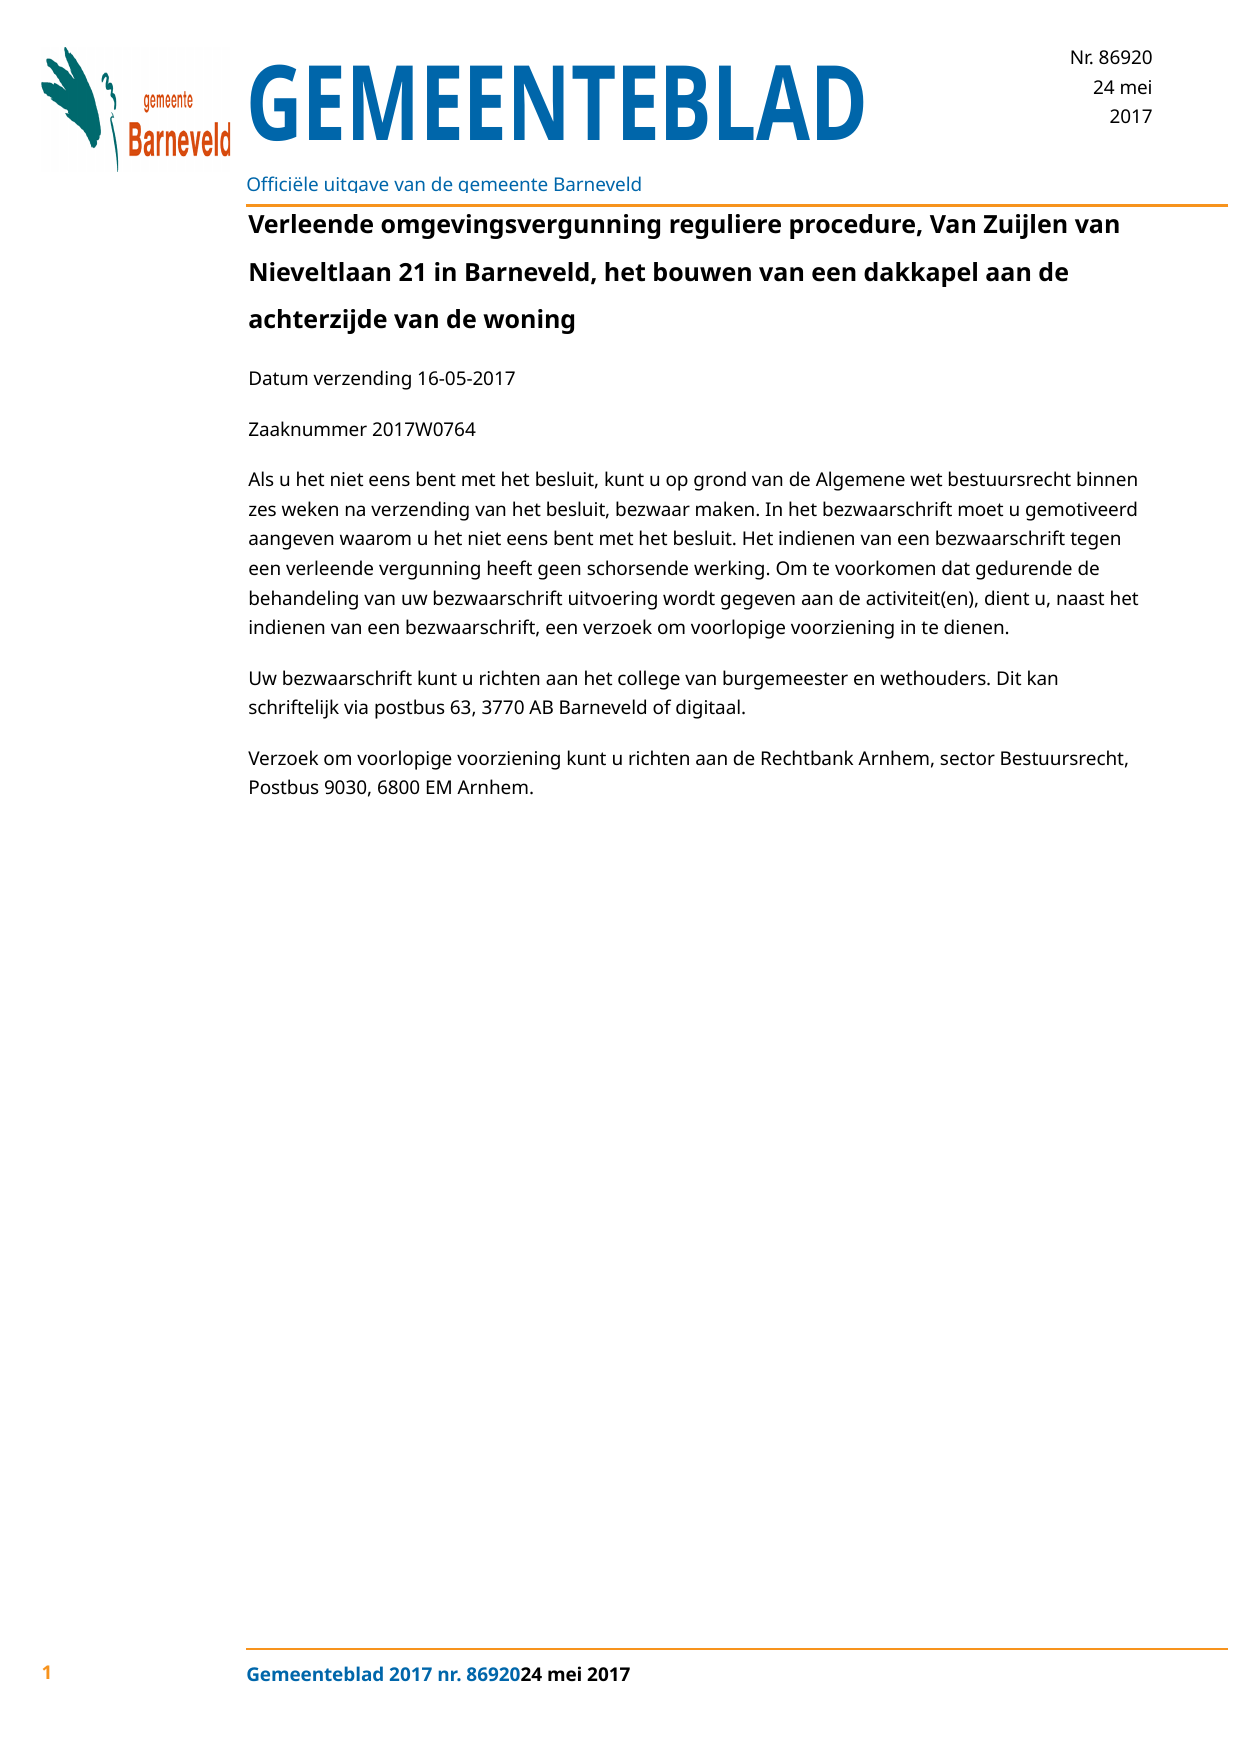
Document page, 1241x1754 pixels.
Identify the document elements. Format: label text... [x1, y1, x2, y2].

text Uw bezwaarschrift kunt u richten aan het college van burgemeester en wethouders. Dit kan schriftelijk via postbus 63, 3770 AB Barneveld of digitaal. [248, 665, 1152, 720]
text Als u het niet eens bent met het besluit, kunt u op grond van de Algemene wet bestuursrecht binnen zes weken na verzending van het besluit, bezwaar maken. In het bezwaarschrift moet u gemotiveerd aangeven waarom u het niet eens bent met het besluit. Het indienen van een bezwaarschrift tegen een verleende vergunning heeft geen schorsende werking. Om te voorkomen dat gedurende de behandeling van uw bezwaarschrift uitvoering wordt gegeven aan de activiteit(en), dient u, naast het indienen van een bezwaarschrift, een verzoek om voorlopige voorziening in te dienen. [248, 466, 1152, 640]
text Zaaknummer 2017W0764 [248, 416, 1152, 442]
text Verleende omgevingsvergunning reguliere procedure, Van Zuijlen van Nieveltlaan 21 in Barneveld, het bouwen van een dakkapel aan de achterzijde van de woning [248, 207, 1152, 336]
text Datum verzending 16-05-2017 [248, 366, 1152, 391]
picture [41, 47, 231, 172]
text Verzoek om voorlopige voorziening kunt u richten aan de Rechtbank Arnhem, sector Bestuursrecht, Postbus 9030, 6800 EM Arnhem. [248, 745, 1152, 800]
